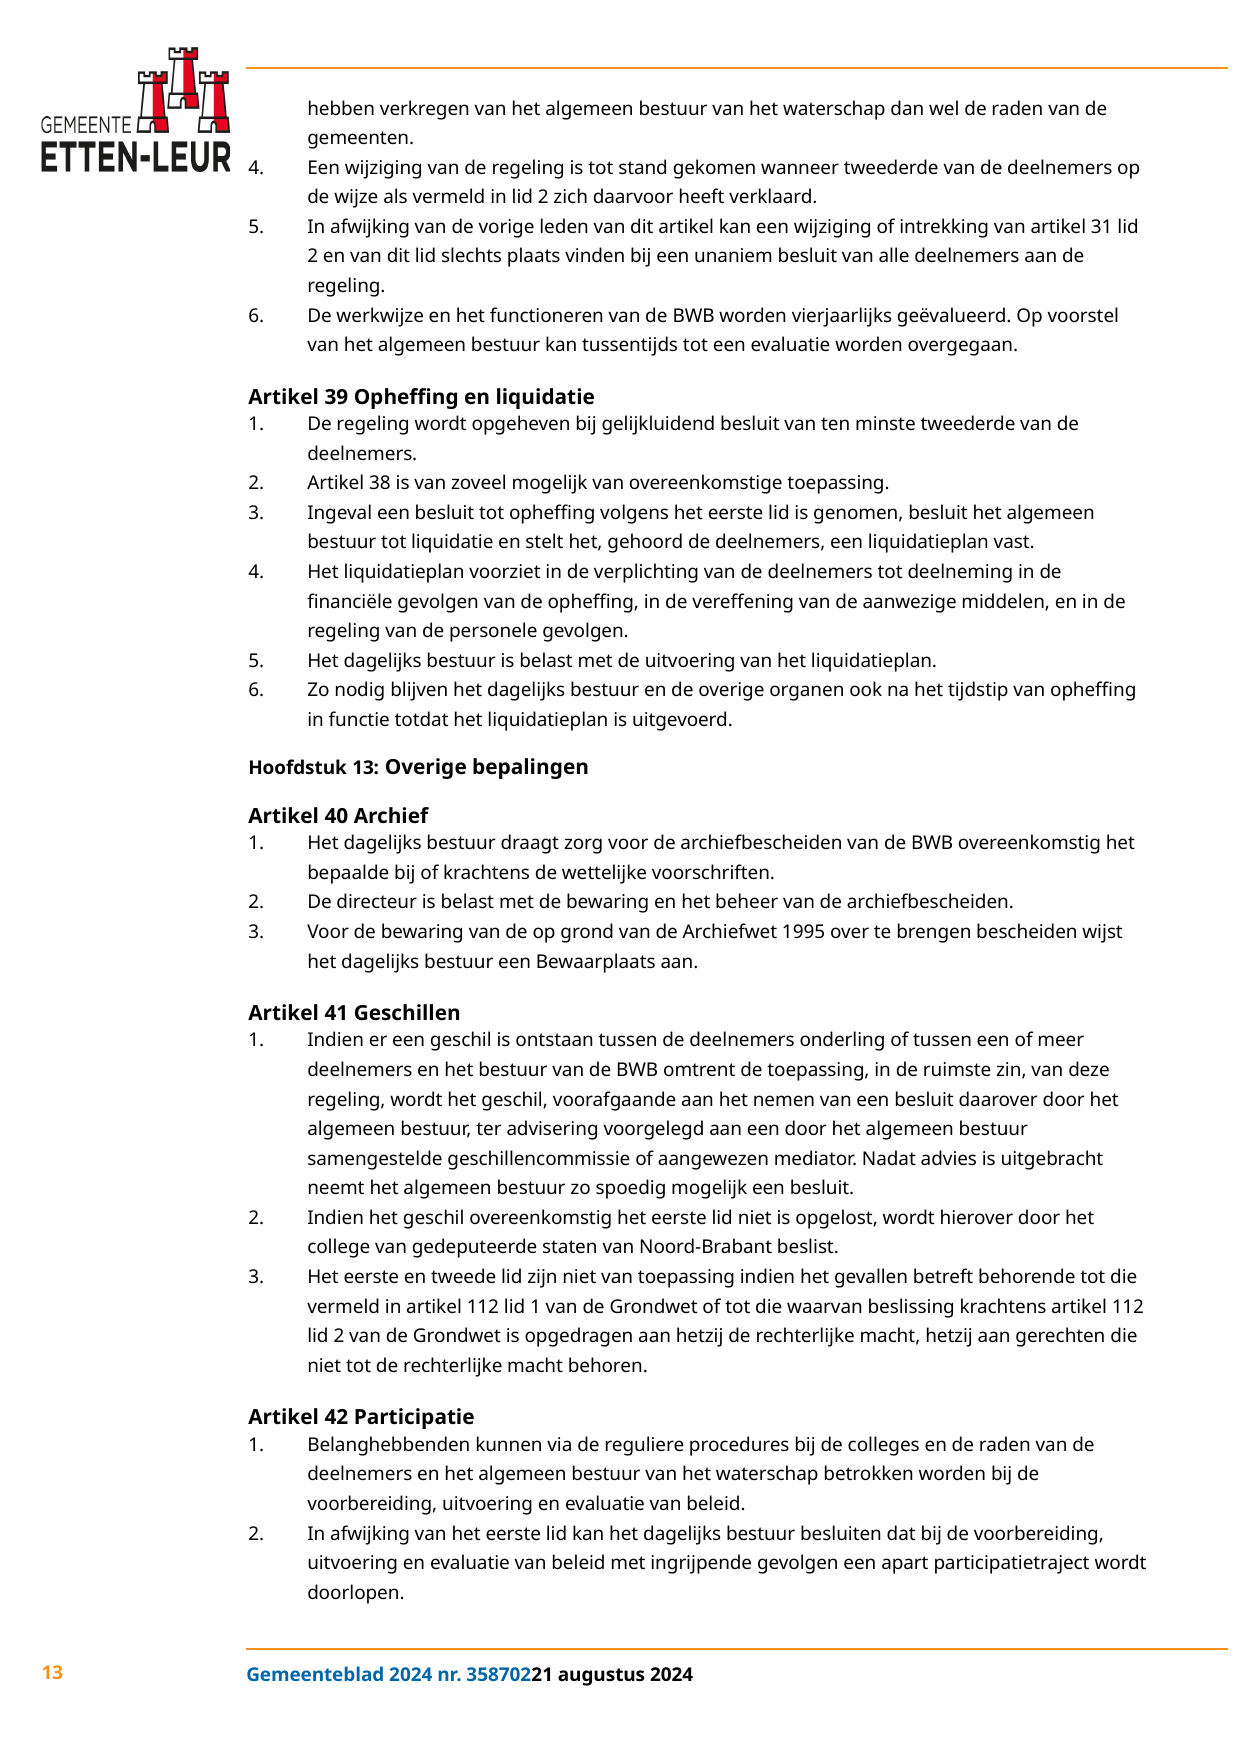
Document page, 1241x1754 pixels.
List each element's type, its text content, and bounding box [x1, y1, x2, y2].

list Zo nodig blijven het dagelijks bestuur en de overige organen ook na het tijdstip van opheffing in functie totdat het liquidatieplan is uitgevoerd. [248, 677, 1152, 732]
list Indien het geschil overeenkomstig het eerste lid niet is opgelost, wordt hierover door het college van gedeputeerde staten van Noord-Brabant beslist. [248, 1204, 1152, 1259]
list Voor de bewaring van de op grond van de Archiefwet 1995 over te brengen bescheiden wijst het dagelijks bestuur een Bewaarplaats aan. [248, 918, 1152, 973]
list Het dagelijks bestuur draagt zorg voor de archiefbescheiden van de BWB overeenkomstig het bepaalde bij of krachtens de wettelijke voorschriften. [248, 829, 1152, 885]
text Artikel 39 Opheffing en liquidatie [248, 382, 1152, 410]
list In afwijking van de vorige leden van dit artikel kan een wijziging of intrekking van artikel 31 lid 2 en van dit lid slechts plaats vinden bij een unaniem besluit van alle deelnemers aan de regeling. [248, 213, 1152, 298]
list Artikel 38 is van zoveel mogelijk van overeenkomstige toepassing. [248, 469, 1152, 495]
text Artikel 42 Participatie [248, 1402, 1152, 1431]
list Indien er een geschil is ontstaan tussen de deelnemers onderling of tussen een of meer deelnemers en het bestuur van de BWB omtrent de toepassing, in de ruimste zin, van deze regeling, wordt het geschil, voorafgaande aan het nemen van een besluit daarover door het algemeen bestuur, ter advisering voorgelegd aan een door het algemeen bestuur samengestelde geschillencommissie of aangewezen mediator. Nadat advies is uitgebracht neemt het algemeen bestuur zo spoedig mogelijk een besluit. [248, 1027, 1152, 1200]
text Hoofdstuk 13: Overige bepalingen [248, 752, 1152, 780]
list Belanghebbenden kunnen via de reguliere procedures bij de colleges en de raden van de deelnemers en het algemeen bestuur van het waterschap betrokken worden bij de voorbereiding, uitvoering en evaluatie van beleid. [248, 1431, 1152, 1516]
list De regeling wordt opgeheven bij gelijkluidend besluit van ten minste tweederde van de deelnemers. [248, 410, 1152, 466]
list Ingeval een besluit tot opheffing volgens het eerste lid is genomen, besluit het algemeen bestuur tot liquidatie en stelt het, gehoord de deelnemers, een liquidatieplan vast. [248, 499, 1152, 554]
list In afwijking van het eerste lid kan het dagelijks bestuur besluiten dat bij de voorbereiding, uitvoering en evaluatie van beleid met ingrijpende gevolgen een apart participatietraject wordt doorlopen. [248, 1520, 1152, 1604]
list Het liquidatieplan voorziet in de verplichting van de deelnemers tot deelneming in de financiële gevolgen van de opheffing, in de vereffening van de aanwezige middelen, en in de regeling van de personele gevolgen. [248, 558, 1152, 643]
text Artikel 40 Archief [248, 801, 1152, 829]
list De directeur is belast met de bewaring en het beheer van de archiefbescheiden. [248, 889, 1152, 914]
list hebben verkregen van het algemeen bestuur van het waterschap dan wel de raden van de gemeenten. [248, 95, 1152, 150]
list De werkwijze en het functioneren van de BWB worden vierjaarlijks geëvalueerd. Op voorstel van het algemeen bestuur kan tussentijds tot een evaluatie worden overgegaan. [248, 302, 1152, 357]
text Artikel 41 Geschillen [248, 998, 1152, 1027]
picture [41, 47, 231, 172]
list Het eerste en tweede lid zijn niet van toepassing indien het gevallen betreft behorende tot die vermeld in artikel 112 lid 1 van de Grondwet of tot die waarvan beslissing krachtens artikel 112 lid 2 van de Grondwet is opgedragen aan hetzij de rechterlijke macht, hetzij aan gerechten die niet tot de rechterlijke macht behoren. [248, 1263, 1152, 1378]
list Het dagelijks bestuur is belast met de uitvoering van het liquidatieplan. [248, 647, 1152, 673]
list Een wijziging van de regeling is tot stand gekomen wanneer tweederde van de deelnemers op de wijze als vermeld in lid 2 zich daarvoor heeft verklaard. [248, 154, 1152, 209]
